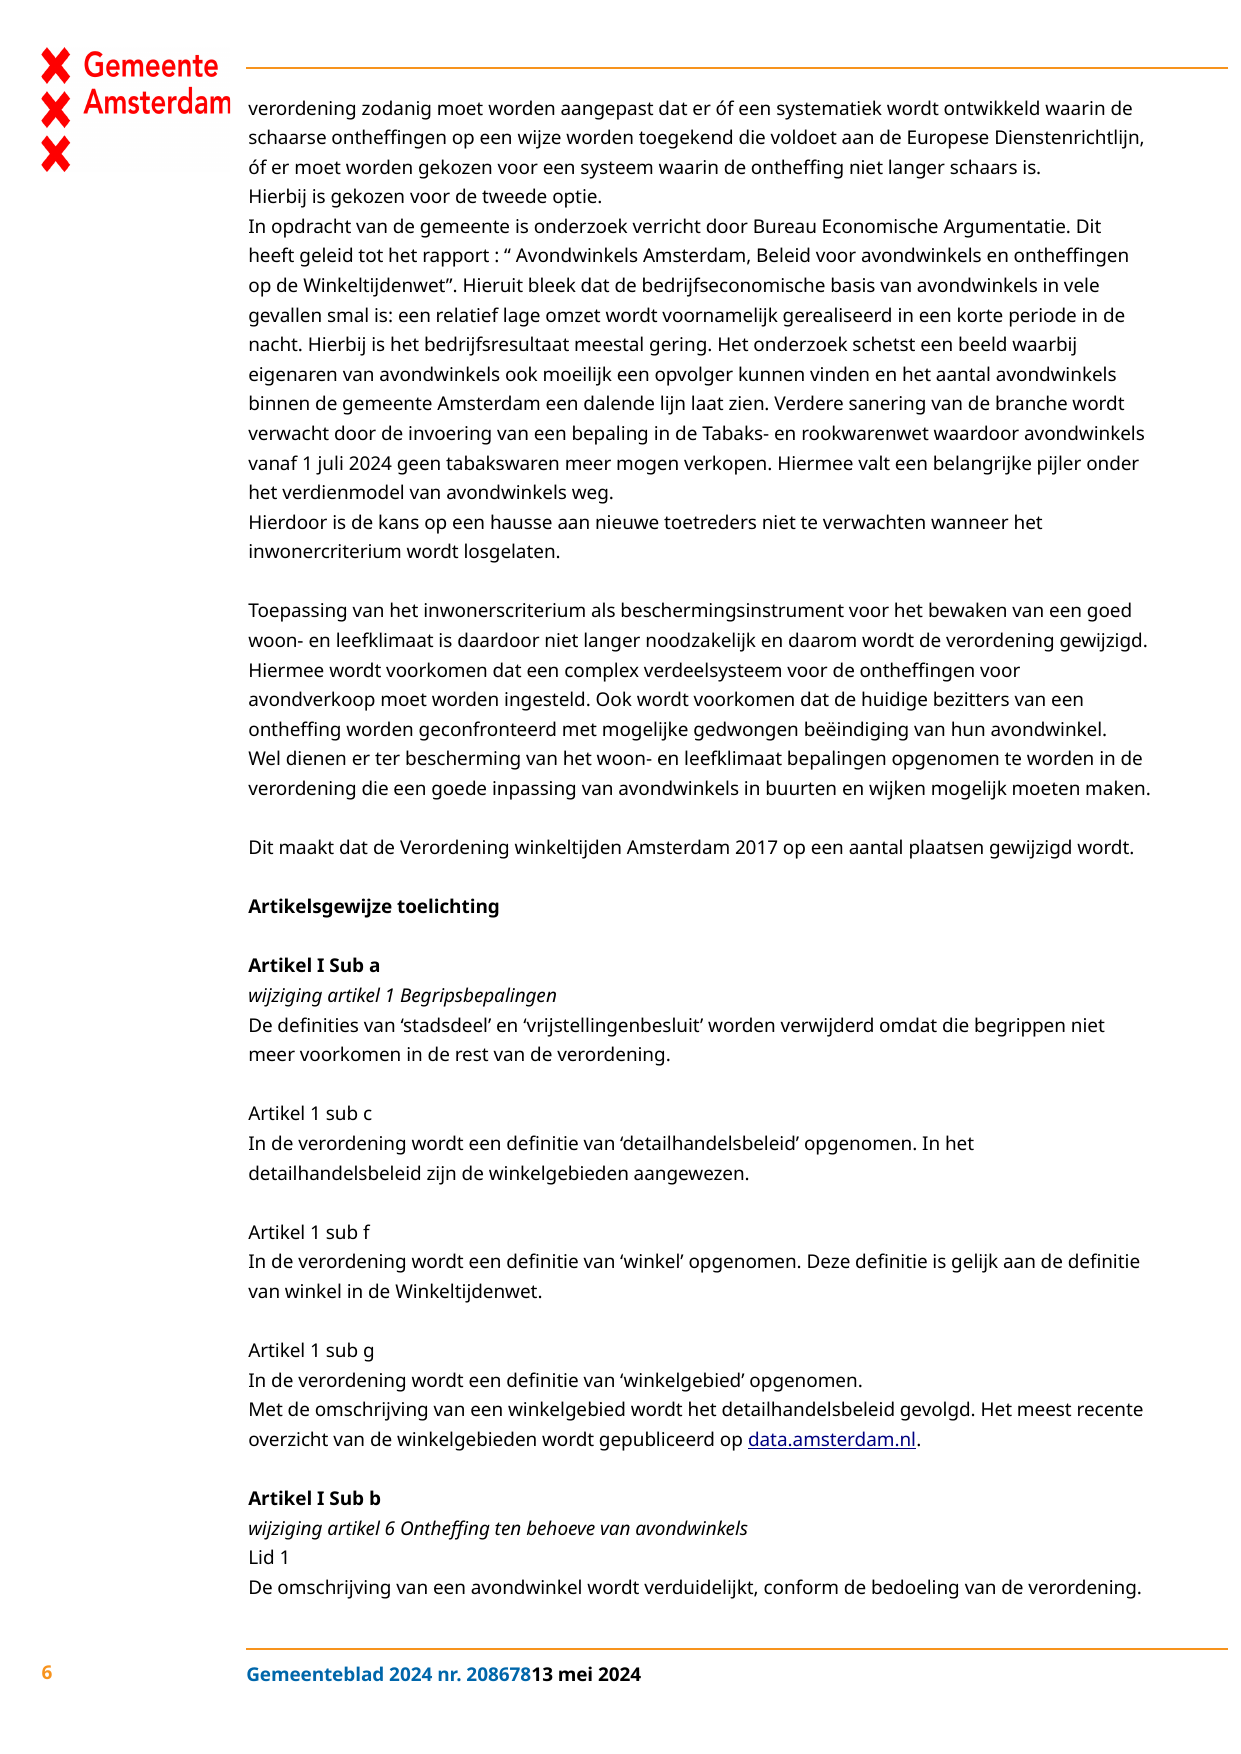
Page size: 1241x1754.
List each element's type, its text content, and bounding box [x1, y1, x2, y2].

text Artikelsgewijze toelichting [248, 893, 1152, 919]
text Hierdoor is de kans op een hausse aan nieuwe toetreders niet te verwachten wanneer het inwonercriterium wordt losgelaten. [248, 509, 1152, 564]
text Artikel I Sub a [248, 953, 1152, 978]
text Dit maakt dat de Verordening winkeltijden Amsterdam 2017 op een aantal plaatsen gewijzigd wordt. [248, 834, 1152, 860]
text In de verordening wordt een definitie van ‘winkelgebied’ opgenomen. [248, 1367, 1152, 1393]
text Artikel 1 sub f [248, 1219, 1152, 1245]
text In opdracht van de gemeente is onderzoek verricht door Bureau Economische Argumentatie. Dit heeft geleid tot het rapport : “ Avondwinkels Amsterdam, Beleid voor avondwinkels en ontheffingen op de Winkeltijdenwet”. Hieruit bleek dat de bedrijfseconomische basis van avondwinkels in vele gevallen smal is: een relatief lage omzet wordt voornamelijk gerealiseerd in een korte periode in de nacht. Hierbij is het bedrijfsresultaat meestal gering. Het onderzoek schetst een beeld waarbij eigenaren van avondwinkels ook moeilijk een opvolger kunnen vinden en het aantal avondwinkels binnen de gemeente Amsterdam een dalende lijn laat zien. Verdere sanering van de branche wordt verwacht door de invoering van een bepaling in de Tabaks- en rookwarenwet waardoor avondwinkels vanaf 1 juli 2024 geen tabakswaren meer mogen verkopen. Hiermee valt een belangrijke pijler onder het verdienmodel van avondwinkels weg. [248, 213, 1152, 505]
text wijziging artikel 1 Begripsbepalingen [248, 982, 1152, 1008]
text In de verordening wordt een definitie van ‘winkel’ opgenomen. Deze definitie is gelijk aan de definitie van winkel in de Winkeltijdenwet. [248, 1248, 1152, 1304]
text Wel dienen er ter bescherming van het woon- en leefklimaat bepalingen opgenomen te worden in de verordening die een goede inpassing van avondwinkels in buurten en wijken mogelijk moeten maken. [248, 746, 1152, 801]
text Artikel 1 sub g [248, 1337, 1152, 1363]
text Met de omschrijving van een winkelgebied wordt het detailhandelsbeleid gevolgd. Het meest recente overzicht van de winkelgebieden wordt gepubliceerd op data.amsterdam.nl. [248, 1396, 1152, 1452]
text In de verordening wordt een definitie van ‘detailhandelsbeleid’ opgenomen. In het detailhandelsbeleid zijn de winkelgebieden aangewezen. [248, 1130, 1152, 1186]
text De omschrijving van een avondwinkel wordt verduidelijkt, conform de bedoeling van de verordening. [248, 1574, 1152, 1600]
text Toepassing van het inwonerscriterium als beschermingsinstrument voor het bewaken van een goed woon- en leefklimaat is daardoor niet langer noodzakelijk en daarom wordt de verordening gewijzigd. Hiermee wordt voorkomen dat een complex verdeelsysteem voor de ontheffingen voor avondverkoop moet worden ingesteld. Ook wordt voorkomen dat de huidige bezitters van een ontheffing worden geconfronteerd met mogelijke gedwongen beëindiging van hun avondwinkel. [248, 598, 1152, 742]
text Lid 1 [248, 1544, 1152, 1570]
text Artikel I Sub b [248, 1485, 1152, 1511]
picture [41, 47, 231, 172]
text De definities van ‘stadsdeel’ en ‘vrijstellingenbesluit’ worden verwijderd omdat die begrippen niet meer voorkomen in de rest van de verordening. [248, 1012, 1152, 1067]
text wijziging artikel 6 Ontheffing ten behoeve van avondwinkels [248, 1515, 1152, 1541]
text Artikel 1 sub c [248, 1101, 1152, 1126]
text Hierbij is gekozen voor de tweede optie. [248, 183, 1152, 209]
text verordening zodanig moet worden aangepast dat er óf een systematiek wordt ontwikkeld waarin de schaarse ontheffingen op een wijze worden toegekend die voldoet aan de Europese Dienstenrichtlijn, óf er moet worden gekozen voor een systeem waarin de ontheffing niet langer schaars is. [248, 95, 1152, 180]
